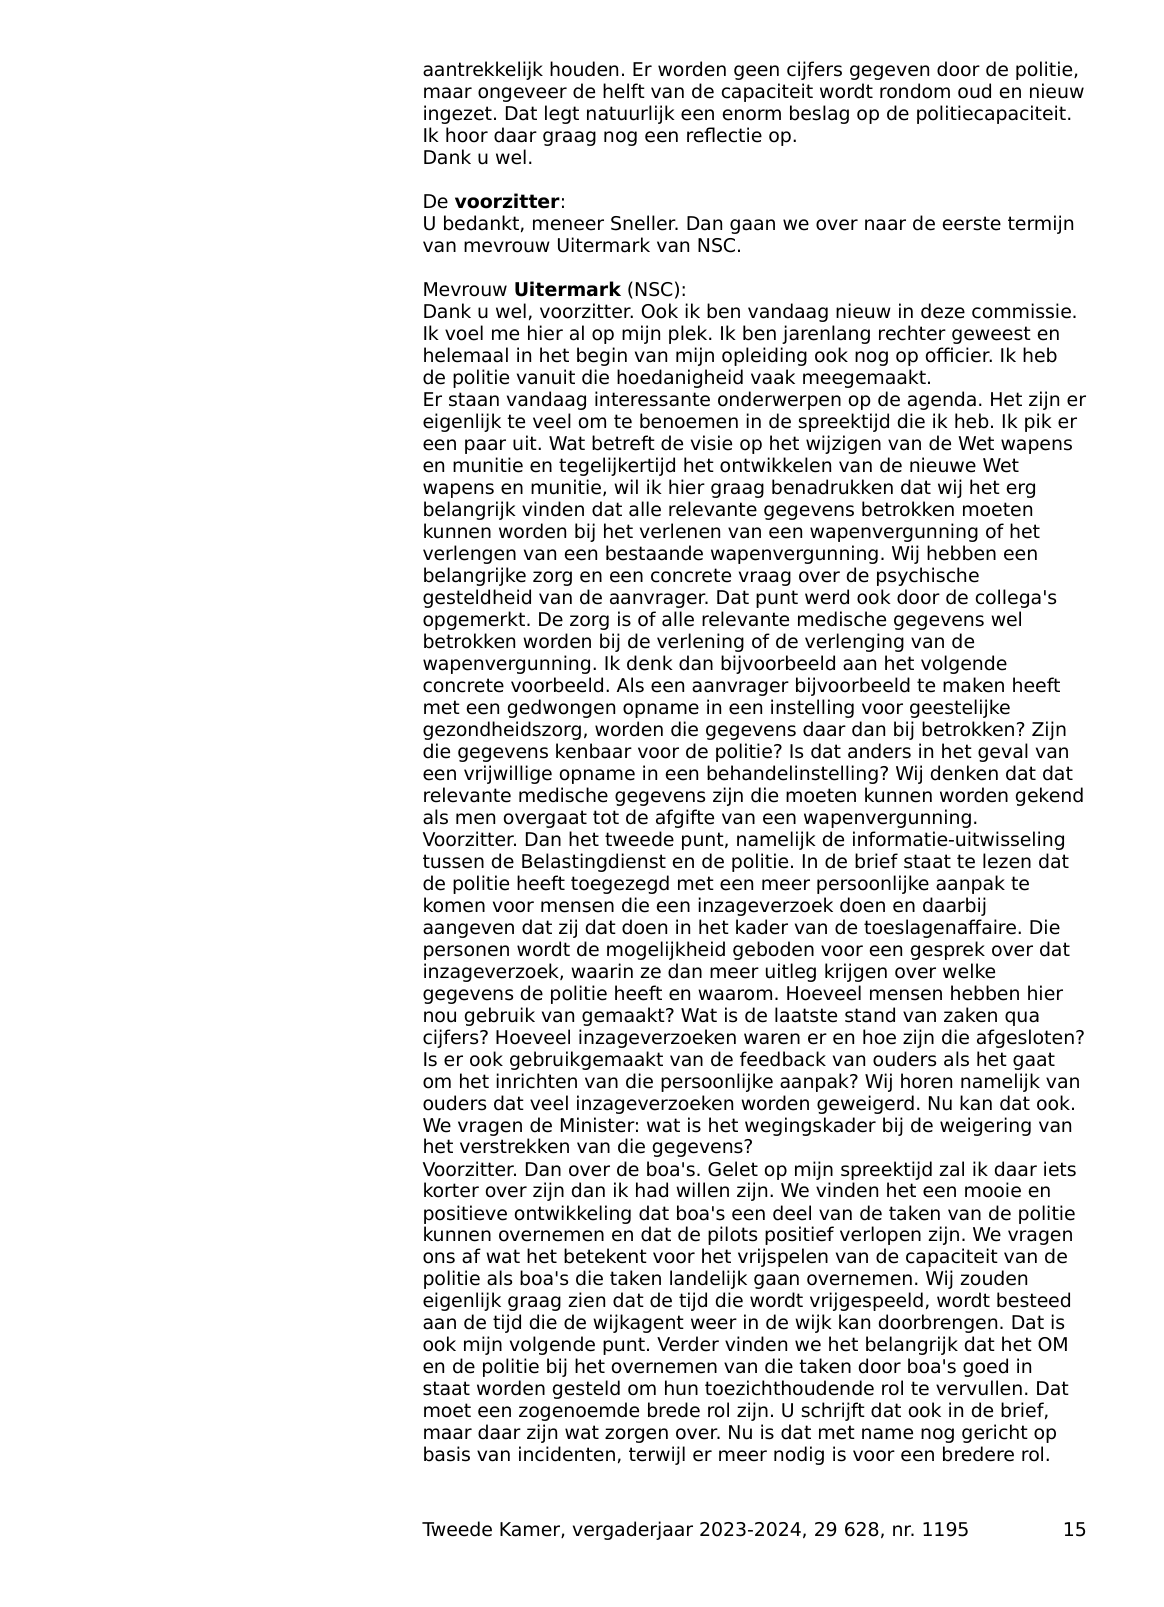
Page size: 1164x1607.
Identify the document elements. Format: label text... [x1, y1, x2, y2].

text aantrekkelijk houden. Er worden geen cijfers gegeven door de politie, maar ongeveer de helft van de capaciteit wordt rondom oud en nieuw ingezet. Dat legt natuurlijk een enorm beslag op de politiecapaciteit. Ik hoor daar graag nog een reflectie op. [422, 59, 1087, 147]
text U bedankt, meneer Sneller. Dan gaan we over naar de eerste termijn van mevrouw Uitermark van NSC. [422, 213, 1087, 257]
text Er staan vandaag interessante onderwerpen op de agenda. Het zijn er eigenlijk te veel om te benoemen in de spreektijd die ik heb. Ik pik er een paar uit. Wat betreft de visie op het wijzigen van de Wet wapens en munitie en tegelijkertijd het ontwikkelen van de nieuwe Wet wapens en munitie, wil ik hier graag benadrukken dat wij het erg belangrijk vinden dat alle relevante gegevens betrokken moeten kunnen worden bij het verlenen van een wapenvergunning of het verlengen van een bestaande wapenvergunning. Wij hebben een belangrijke zorg en een concrete vraag over de psychische gesteldheid van de aanvrager. Dat punt werd ook door de collega's opgemerkt. De zorg is of alle relevante medische gegevens wel betrokken worden bij de verlening of de verlenging van de wapenvergunning. Ik denk dan bijvoorbeeld aan het volgende concrete voorbeeld. Als een aanvrager bijvoorbeeld te maken heeft met een gedwongen opname in een instelling voor geestelijke gezondheidszorg, worden die gegevens daar dan bij betrokken? Zijn die gegevens kenbaar voor de politie? Is dat anders in het geval van een vrijwillige opname in een behandelinstelling? Wij denken dat dat relevante medische gegevens zijn die moeten kunnen worden gekend als men overgaat tot de afgifte van een wapenvergunning. [422, 389, 1087, 829]
text Voorzitter. Dan over de boa's. Gelet op mijn spreektijd zal ik daar iets korter over zijn dan ik had willen zijn. We vinden het een mooie en positieve ontwikkeling dat boa's een deel van de taken van de politie kunnen overnemen en dat de pilots positief verlopen zijn. We vragen ons af wat het betekent voor het vrijspelen van de capaciteit van de politie als boa's die taken landelijk gaan overnemen. Wij zouden eigenlijk graag zien dat de tijd die wordt vrijgespeeld, wordt besteed aan de tijd die de wijkagent weer in de wijk kan doorbrengen. Dat is ook mijn volgende punt. Verder vinden we het belangrijk dat het OM en de politie bij het overnemen van die taken door boa's goed in staat worden gesteld om hun toezichthoudende rol te vervullen. Dat moet een zogenoemde brede rol zijn. U schrijft dat ook in de brief, maar daar zijn wat zorgen over. Nu is dat met name nog gericht op basis van incidenten, terwijl er meer nodig is voor een bredere rol. [422, 1158, 1087, 1466]
text Voorzitter. Dan het tweede punt, namelijk de informatie-uitwisseling tussen de Belastingdienst en de politie. In de brief staat te lezen dat de politie heeft toegezegd met een meer persoonlijke aanpak te komen voor mensen die een inzageverzoek doen en daarbij aangeven dat zij dat doen in het kader van de toeslagenaffaire. Die personen wordt de mogelijkheid geboden voor een gesprek over dat inzageverzoek, waarin ze dan meer uitleg krijgen over welke gegevens de politie heeft en waarom. Hoeveel mensen hebben hier nou gebruik van gemaakt? Wat is de laatste stand van zaken qua cijfers? Hoeveel inzageverzoeken waren er en hoe zijn die afgesloten? Is er ook gebruikgemaakt van de feedback van ouders als het gaat om het inrichten van die persoonlijke aanpak? Wij horen namelijk van ouders dat veel inzageverzoeken worden geweigerd. Nu kan dat ook. We vragen de Minister: wat is het wegingskader bij de weigering van het verstrekken van die gegevens? [422, 829, 1087, 1158]
text Dank u wel, voorzitter. Ook ik ben vandaag nieuw in deze commissie. Ik voel me hier al op mijn plek. Ik ben jarenlang rechter geweest en helemaal in het begin van mijn opleiding ook nog op officier. Ik heb de politie vanuit die hoedanigheid vaak meegemaakt. [422, 301, 1087, 389]
text Dank u wel. [422, 147, 1087, 169]
text De voorzitter: [422, 191, 1087, 213]
text Mevrouw Uitermark (NSC): [422, 279, 1087, 301]
